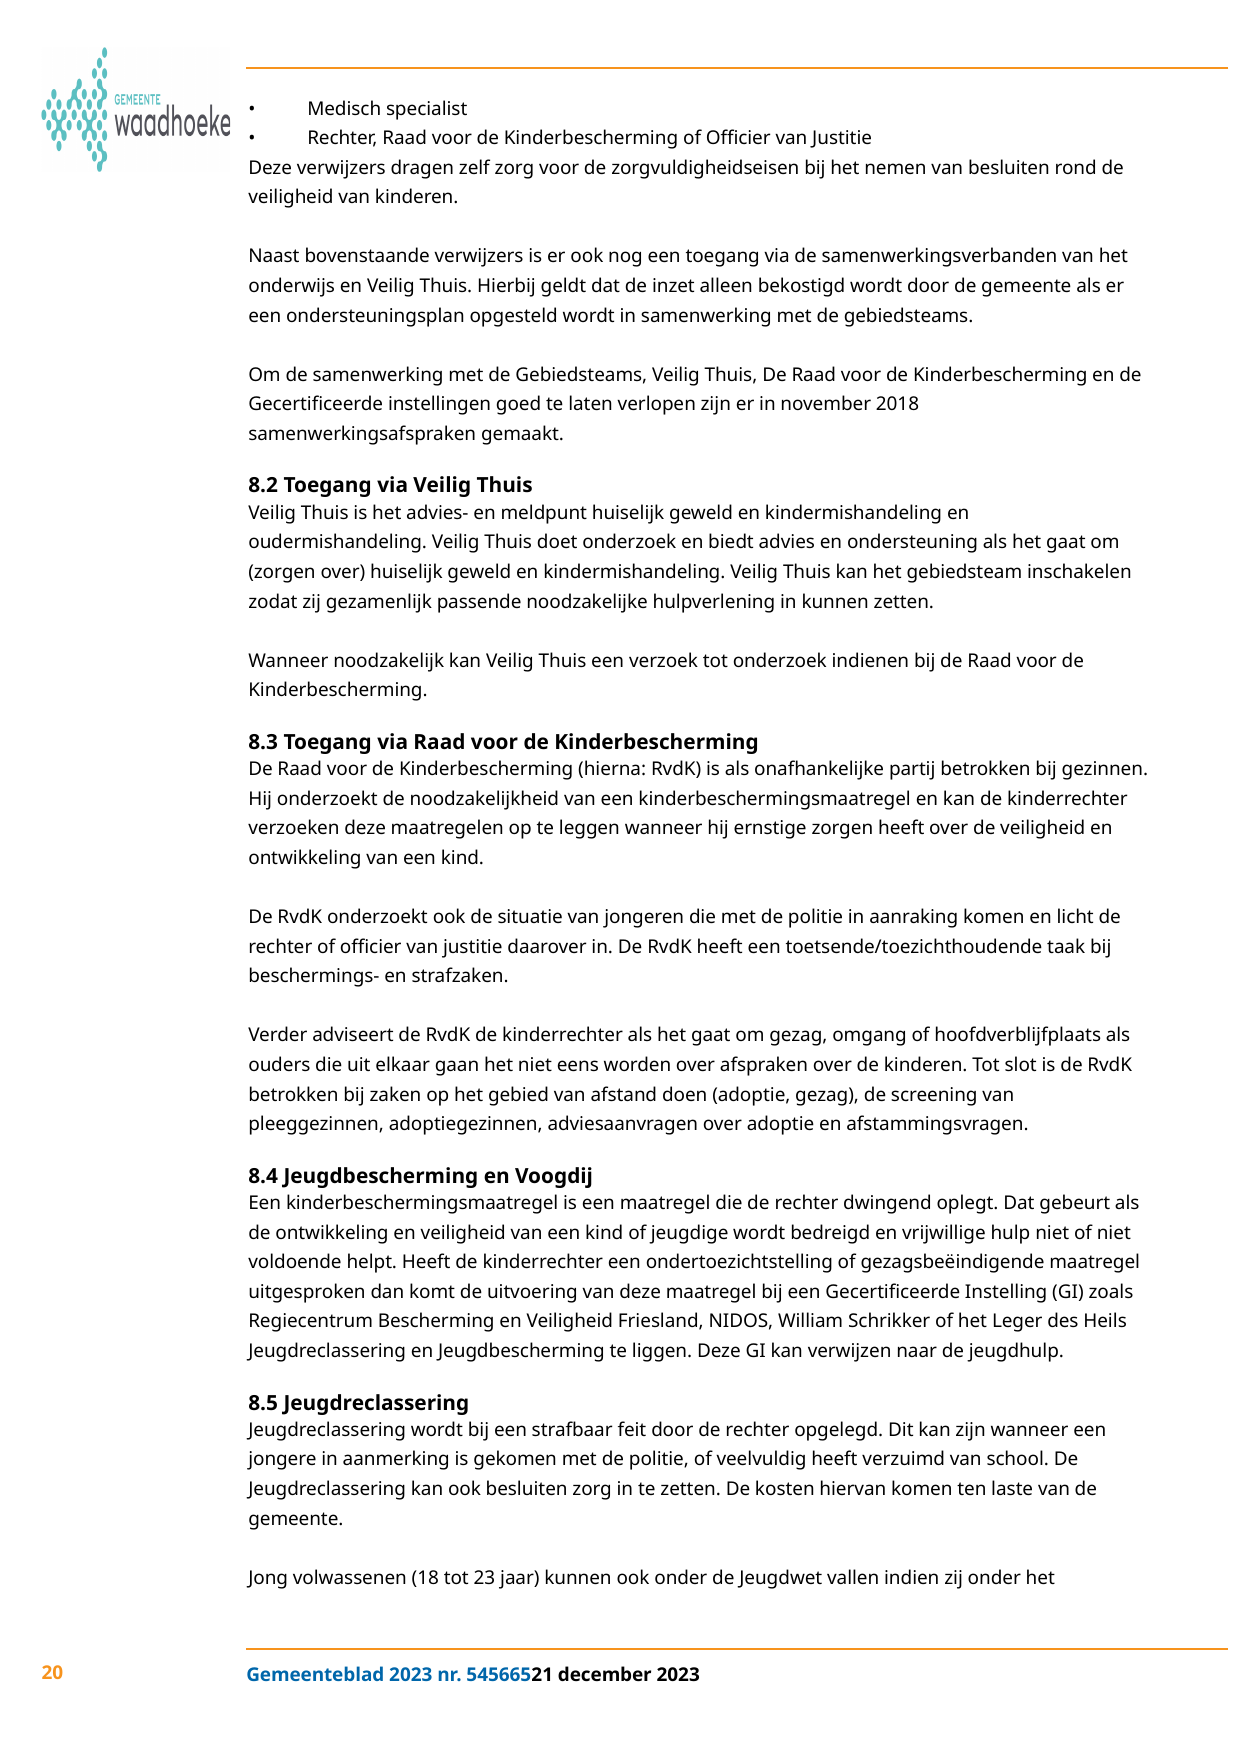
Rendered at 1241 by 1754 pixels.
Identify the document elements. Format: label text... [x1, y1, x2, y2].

list Medisch specialist [248, 95, 1152, 121]
text 8.5 Jeugdreclassering [248, 1388, 1152, 1416]
text Deze verwijzers dragen zelf zorg voor de zorgvuldigheidseisen bij het nemen van besluiten rond de veiligheid van kinderen. [248, 154, 1152, 209]
text 8.3 Toegang via Raad voor de Kinderbescherming [248, 727, 1152, 755]
text Naast bovenstaande verwijzers is er ook nog een toegang via de samenwerkingsverbanden van het onderwijs en Veilig Thuis. Hierbij geldt dat de inzet alleen bekostigd wordt door de gemeente als er een ondersteuningsplan opgesteld wordt in samenwerking met de gebiedsteams. [248, 243, 1152, 328]
text 8.4 Jeugdbescherming en Voogdij [248, 1161, 1152, 1189]
text Om de samenwerking met de Gebiedsteams, Veilig Thuis, De Raad voor de Kinderbescherming en de Gecertificeerde instellingen goed te laten verlopen zijn er in november 2018 samenwerkingsafspraken gemaakt. [248, 361, 1152, 446]
list Rechter, Raad voor de Kinderbescherming of Officier van Justitie [248, 124, 1152, 150]
text Een kinderbeschermingsmaatregel is een maatregel die de rechter dwingend oplegt. Dat gebeurt als de ontwikkeling en veiligheid van een kind of jeugdige wordt bedreigd en vrijwillige hulp niet of niet voldoende helpt. Heeft de kinderrechter een ondertoezichtstelling of gezagsbeëindigende maatregel uitgesproken dan komt de uitvoering van deze maatregel bij een Gecertificeerde Instelling (GI) zoals Regiecentrum Bescherming en Veiligheid Friesland, NIDOS, William Schrikker of het Leger des Heils Jeugdreclassering en Jeugdbescherming te liggen. Deze GI kan verwijzen naar de jeugdhulp. [248, 1189, 1152, 1363]
text Verder adviseert de RvdK de kinderrechter als het gaat om gezag, omgang of hoofdverblijfplaats als ouders die uit elkaar gaan het niet eens worden over afspraken over de kinderen. Tot slot is de RvdK betrokken bij zaken op het gebied van afstand doen (adoptie, gezag), de screening van pleeggezinnen, adoptiegezinnen, adviesaanvragen over adoptie en afstammingsvragen. [248, 1022, 1152, 1136]
text Wanneer noodzakelijk kan Veilig Thuis een verzoek tot onderzoek indienen bij de Raad voor de Kinderbescherming. [248, 647, 1152, 702]
text Jong volwassenen (18 tot 23 jaar) kunnen ook onder de Jeugdwet vallen indien zij onder het [248, 1564, 1152, 1590]
picture [41, 47, 231, 172]
text De RvdK onderzoekt ook de situatie van jongeren die met de politie in aanraking komen en licht de rechter of officier van justitie daarover in. De RvdK heeft een toetsende/toezichthoudende taak bij beschermings- en strafzaken. [248, 903, 1152, 988]
text 8.2 Toegang via Veilig Thuis [248, 471, 1152, 499]
text Jeugdreclassering wordt bij een strafbaar feit door de rechter opgelegd. Dit kan zijn wanneer een jongere in aanmerking is gekomen met de politie, of veelvuldig heeft verzuimd van school. De Jeugdreclassering kan ook besluiten zorg in te zetten. De kosten hiervan komen ten laste van de gemeente. [248, 1416, 1152, 1531]
text Veilig Thuis is het advies- en meldpunt huiselijk geweld en kindermishandeling en oudermishandeling. Veilig Thuis doet onderzoek en biedt advies en ondersteuning als het gaat om (zorgen over) huiselijk geweld en kindermishandeling. Veilig Thuis kan het gebiedsteam inschakelen zodat zij gezamenlijk passende noodzakelijke hulpverlening in kunnen zetten. [248, 499, 1152, 613]
text De Raad voor de Kinderbescherming (hierna: RvdK) is als onafhankelijke partij betrokken bij gezinnen. Hij onderzoekt de noodzakelijkheid van een kinderbeschermingsmaatregel en kan de kinderrechter verzoeken deze maatregelen op te leggen wanneer hij ernstige zorgen heeft over de veiligheid en ontwikkeling van een kind. [248, 755, 1152, 870]
